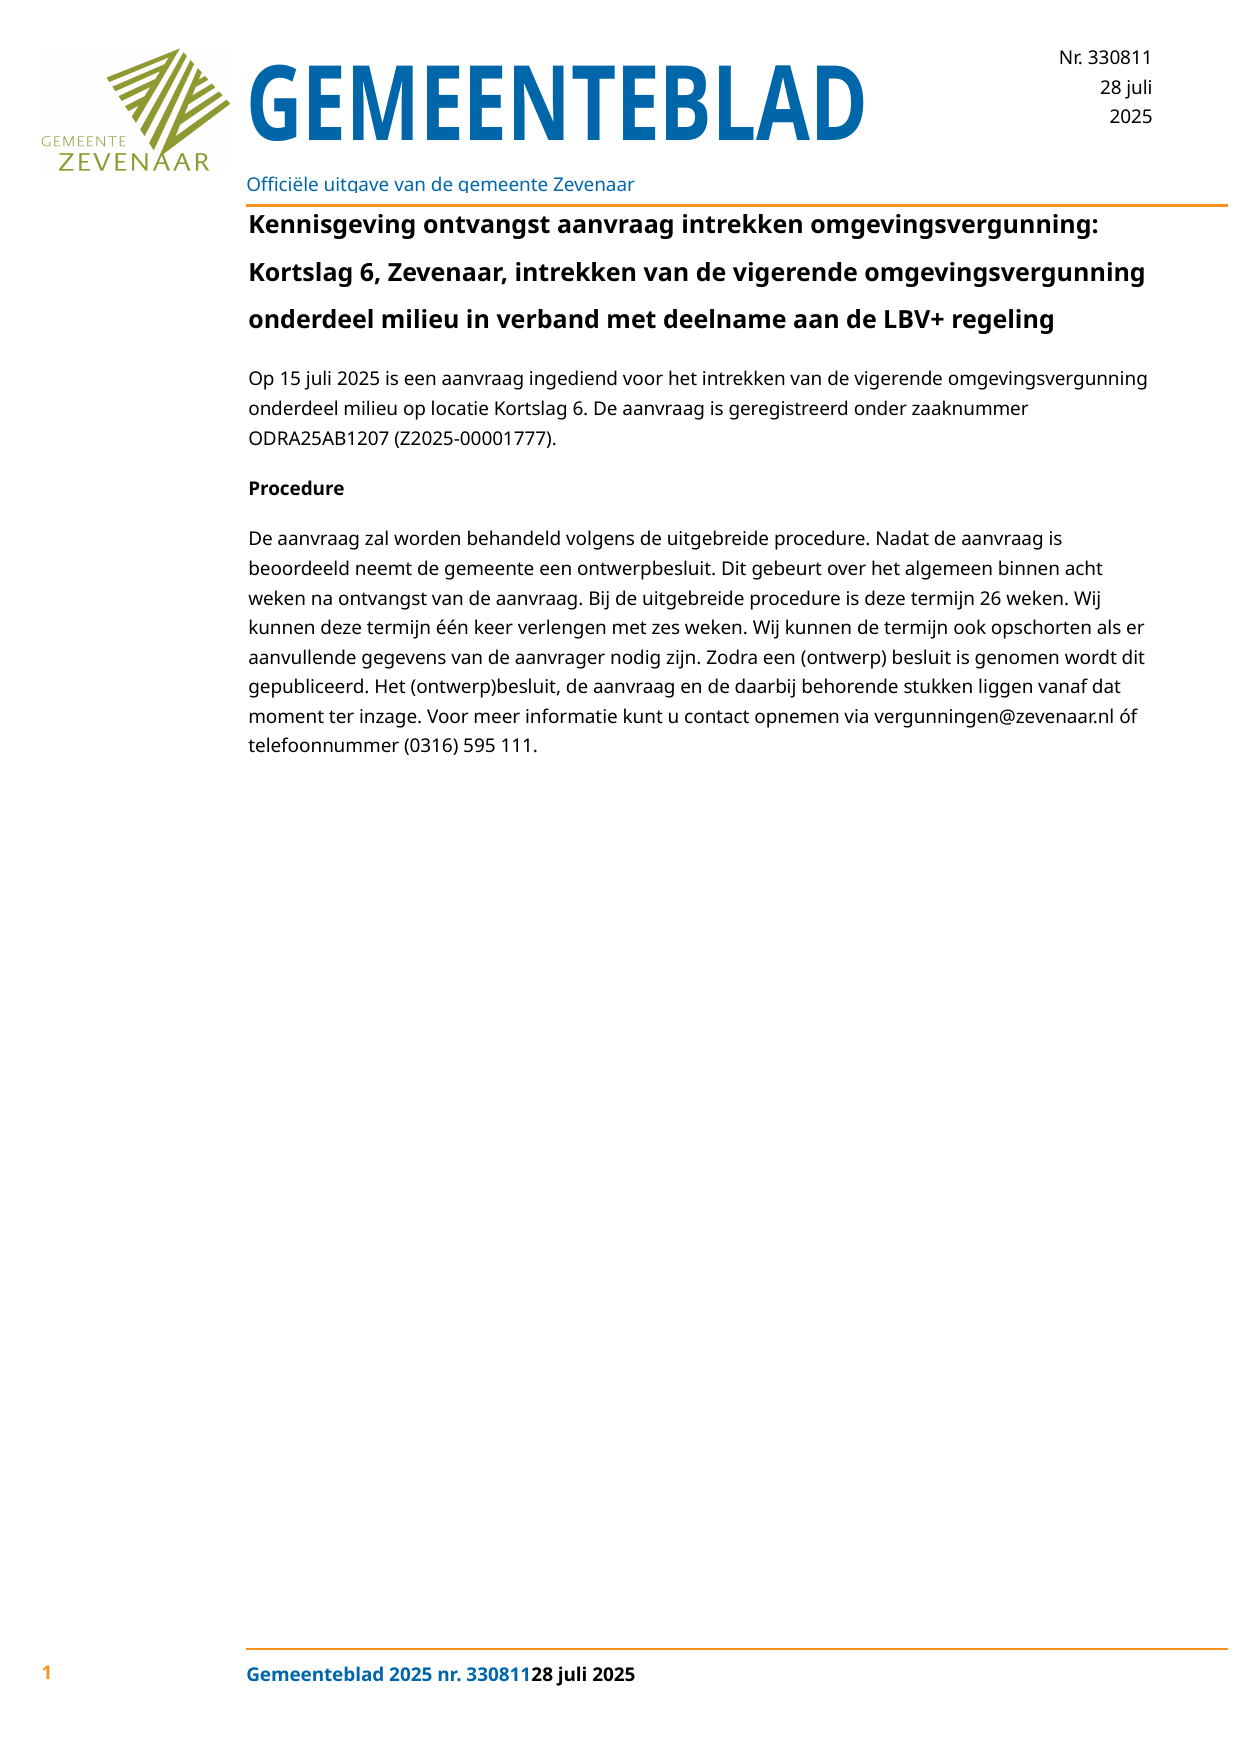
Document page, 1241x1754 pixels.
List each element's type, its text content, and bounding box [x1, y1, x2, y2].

text De aanvraag zal worden behandeld volgens de uitgebreide procedure. Nadat de aanvraag is beoordeeld neemt de gemeente een ontwerpbesluit. Dit gebeurt over het algemeen binnen acht weken na ontvangst van de aanvraag. Bij de uitgebreide procedure is deze termijn 26 weken. Wij kunnen deze termijn één keer verlengen met zes weken. Wij kunnen de termijn ook opschorten als er aanvullende gegevens van de aanvrager nodig zijn. Zodra een (ontwerp) besluit is genomen wordt dit gepubliceerd. Het (ontwerp)besluit, de aanvraag en de daarbij behorende stukken liggen vanaf dat moment ter inzage. Voor meer informatie kunt u contact opnemen via vergunningen@zevenaar.nl óf telefoonnummer (0316) 595 111. [248, 526, 1152, 758]
picture [41, 47, 231, 172]
text Procedure [248, 475, 1152, 501]
text Kennisgeving ontvangst aanvraag intrekken omgevingsvergunning: Kortslag 6, Zevenaar, intrekken van de vigerende omgevingsvergunning onderdeel milieu in verband met deelname aan de LBV+ regeling [248, 207, 1152, 336]
text Op 15 juli 2025 is een aanvraag ingediend voor het intrekken van de vigerende omgevingsvergunning onderdeel milieu op locatie Kortslag 6. De aanvraag is geregistreerd onder zaaknummer ODRA25AB1207 (Z2025-00001777). [248, 366, 1152, 450]
